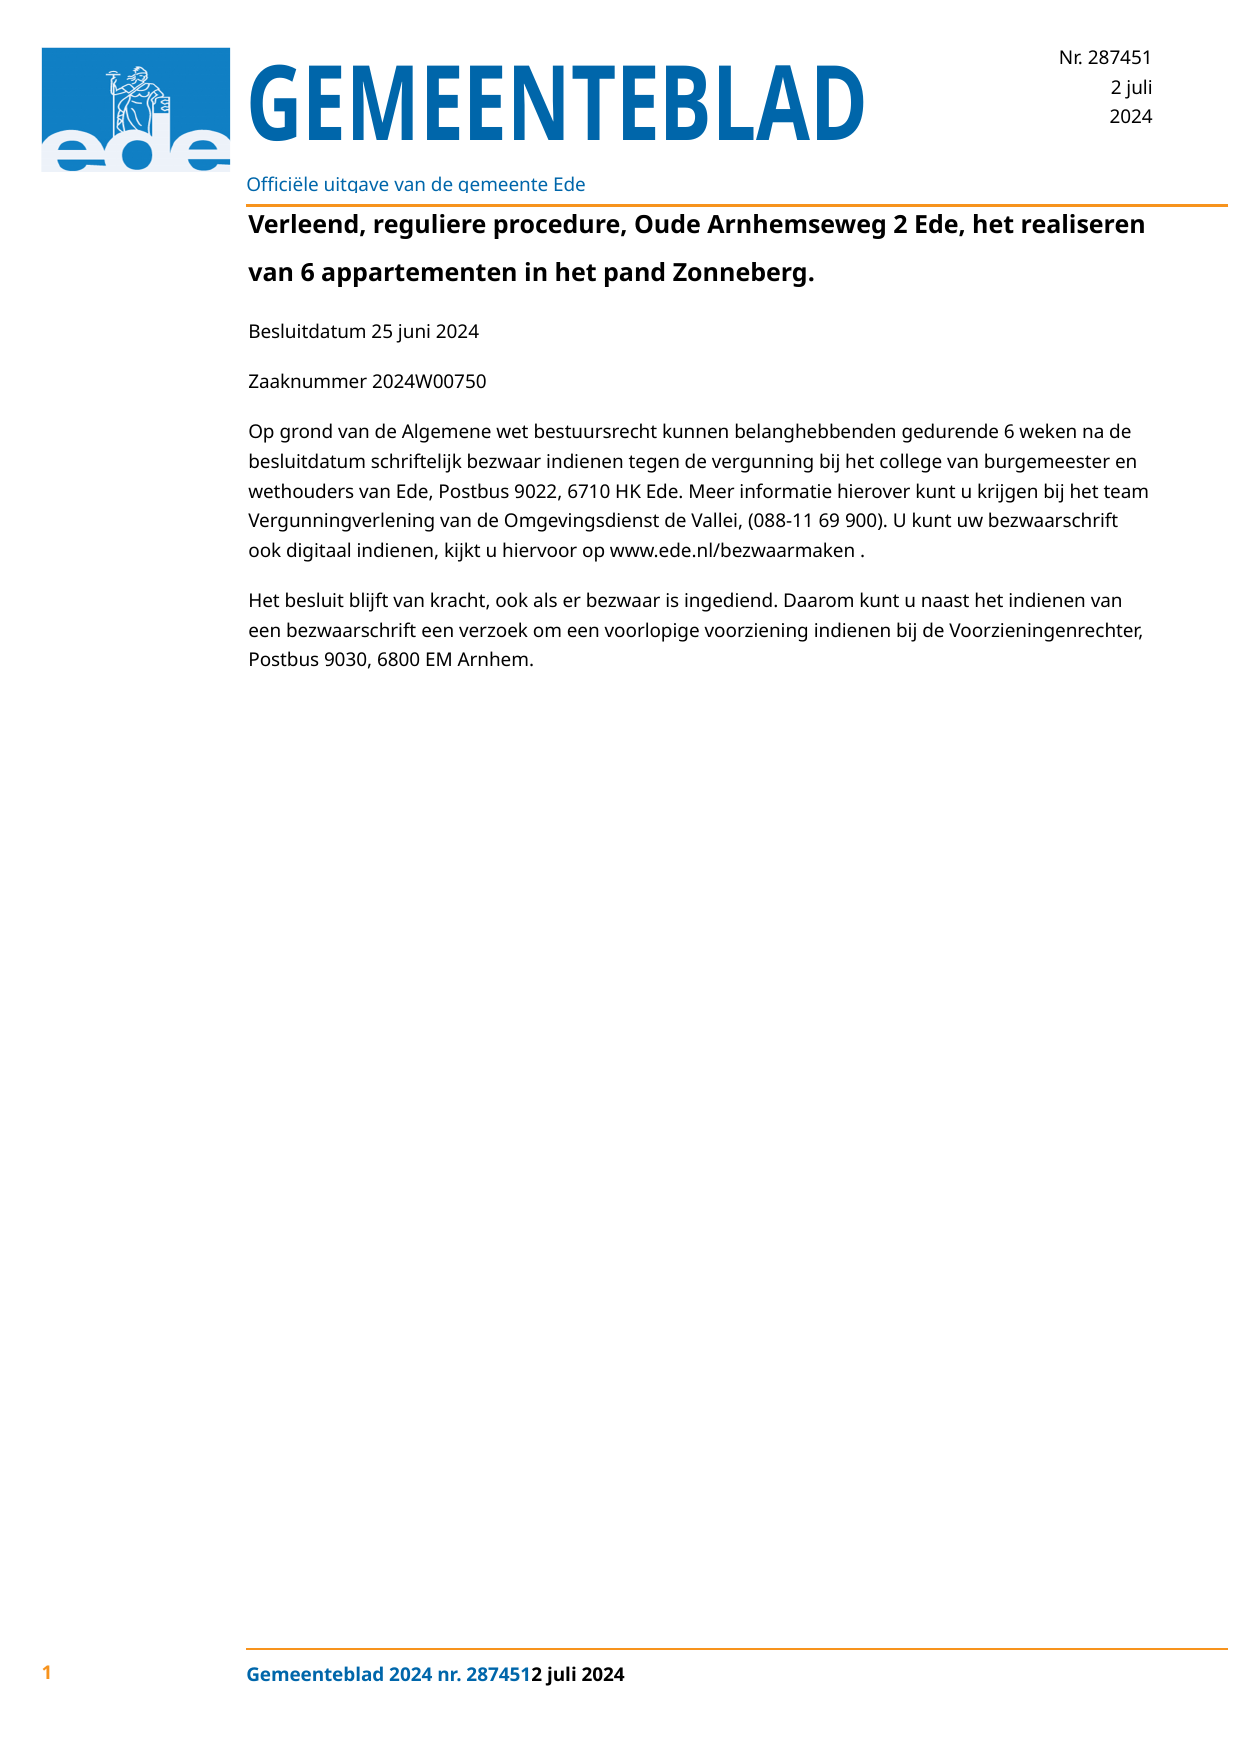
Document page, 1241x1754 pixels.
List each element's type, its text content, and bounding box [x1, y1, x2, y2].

text Zaaknummer 2024W00750 [248, 368, 1152, 394]
text Besluitdatum 25 juni 2024 [248, 318, 1152, 344]
text Verleend, reguliere procedure, Oude Arnhemseweg 2 Ede, het realiseren van 6 appartementen in het pand Zonneberg. [248, 207, 1152, 288]
picture [41, 47, 231, 172]
text Op grond van de Algemene wet bestuursrecht kunnen belanghebbenden gedurende 6 weken na de besluitdatum schriftelijk bezwaar indienen tegen de vergunning bij het college van burgemeester en wethouders van Ede, Postbus 9022, 6710 HK Ede. Meer informatie hierover kunt u krijgen bij het team Vergunningverlening van de Omgevingsdienst de Vallei, (088-11 69 900). U kunt uw bezwaarschrift ook digitaal indienen, kijkt u hiervoor op www.ede.nl/bezwaarmaken . [248, 419, 1152, 563]
text Het besluit blijft van kracht, ook als er bezwaar is ingediend. Daarom kunt u naast het indienen van een bezwaarschrift een verzoek om een voorlopige voorziening indienen bij de Voorzieningenrechter, Postbus 9030, 6800 EM Arnhem. [248, 587, 1152, 672]
